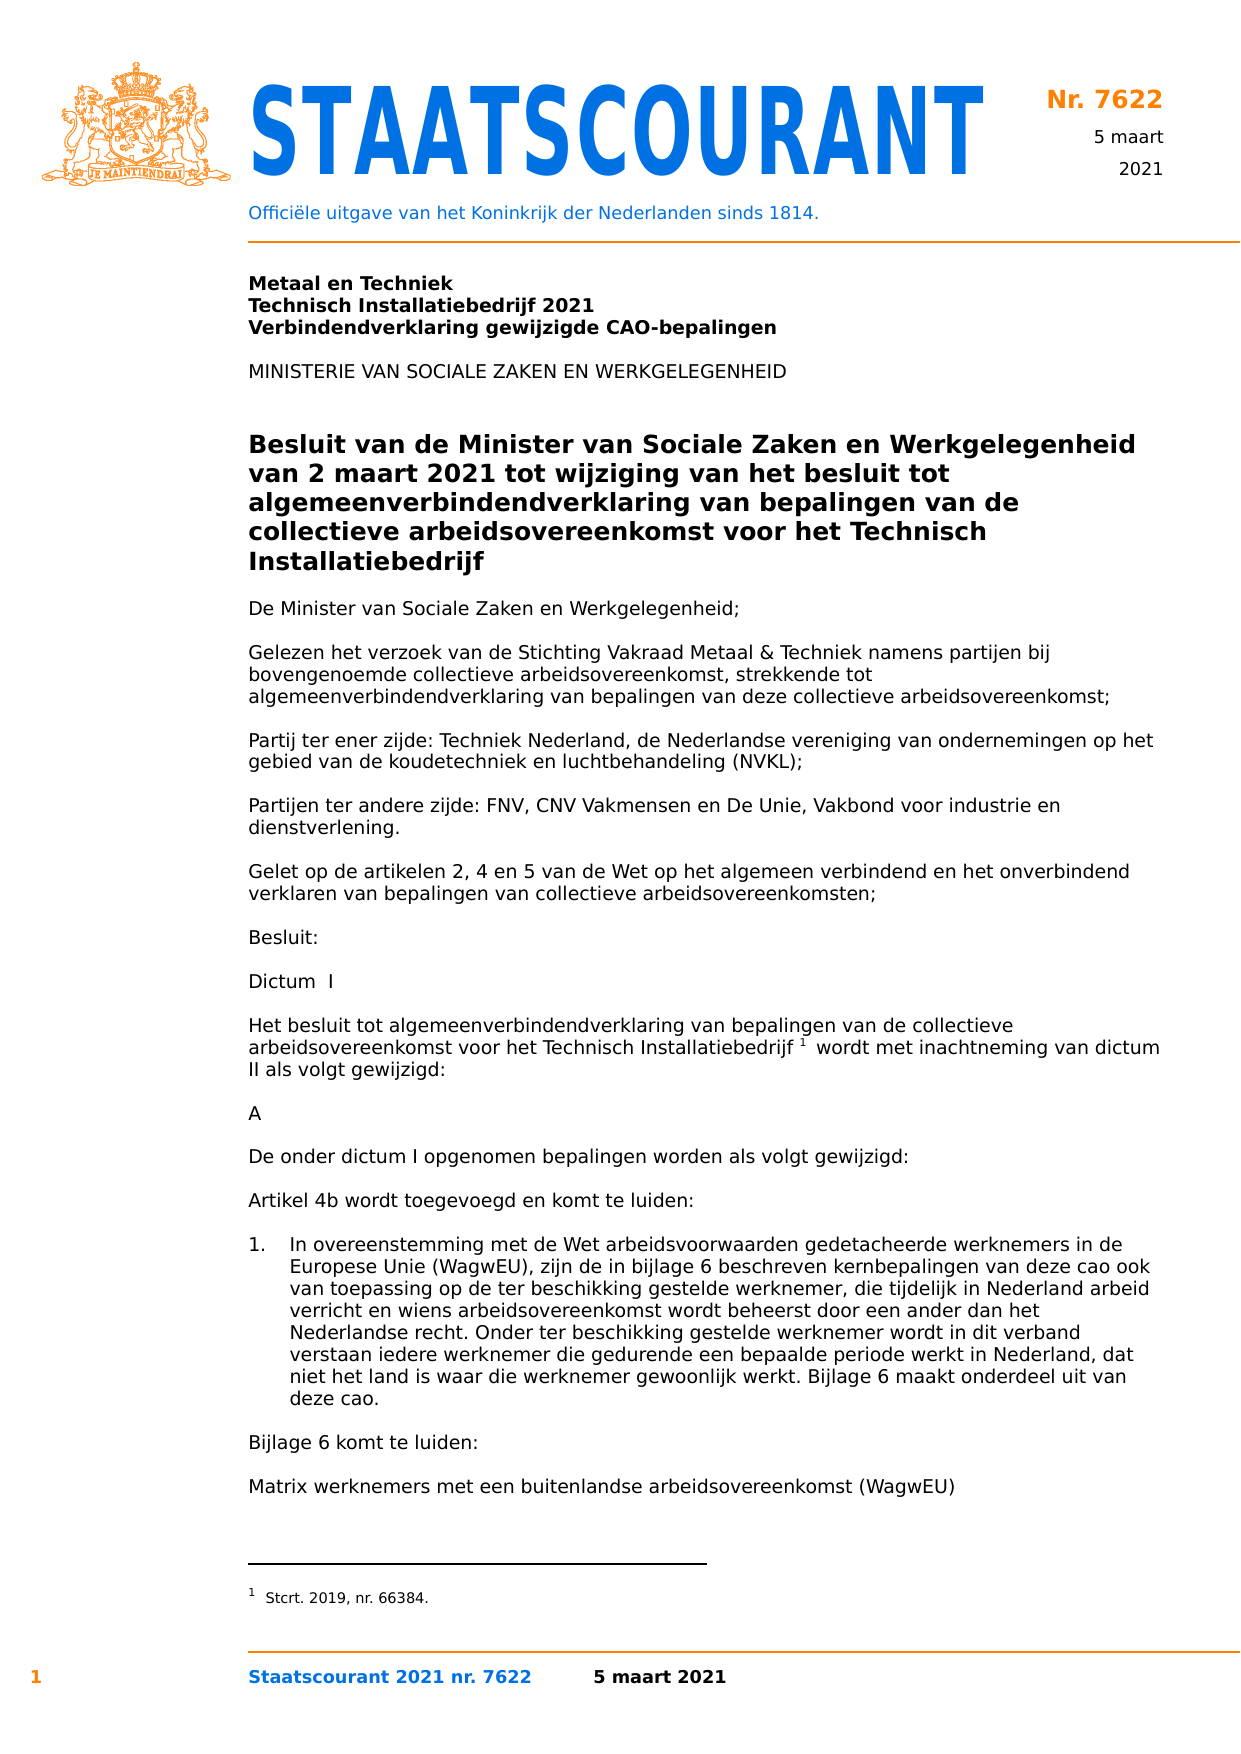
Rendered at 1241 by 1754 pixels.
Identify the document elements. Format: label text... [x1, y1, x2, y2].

text Metaal en Techniek [248, 273, 1163, 295]
text De Minister van Sociale Zaken en Werkgelegenheid; [248, 598, 1163, 620]
subtitle Besluit van de Minister van Sociale Zaken en Werkgelegenheid van 2 maart 2021 tot wijziging van het besluit tot algemeenverbindendverklaring van bepalingen van de collectieve arbeidsovereenkomst voor het Technisch Installatiebedrijf [248, 430, 1163, 576]
table_header STAATSCOURANT [248, 62, 998, 203]
table_cell Officiële uitgave van het Koninkrijk der Nederlanden sinds 1814. [248, 203, 1240, 241]
table_cell 5 maart [998, 121, 1240, 153]
text Partij ter ener zijde: Techniek Nederland, de Nederlandse vereniging van ondernemingen op het gebied van de koudetechniek en luchtbehandeling (NVKL); [248, 729, 1163, 773]
text Stcrt. 2019, nr. 66384. [248, 1586, 1163, 1608]
text De onder dictum I opgenomen bepalingen worden als volgt gewijzigd: [248, 1146, 1163, 1168]
table_header [25, 62, 248, 241]
text Dictum I [248, 971, 1163, 993]
text Gelezen het verzoek van de Stichting Vakraad Metaal & Techniek namens partijen bij bovengenoemde collectieve arbeidsovereenkomst, strekkende tot algemeenverbindendverklaring van bepalingen van deze collectieve arbeidsovereenkomst; [248, 642, 1163, 708]
table_header Nr. 7622 [998, 62, 1240, 121]
text Matrix werknemers met een buitenlandse arbeidsovereenkomst (WagwEU) [248, 1476, 1163, 1498]
text Het besluit tot algemeenverbindendverklaring van bepalingen van de collectieve arbeidsovereenkomst voor het Technisch Installatiebedrijf wordt met inachtneming van dictum II als volgt gewijzigd: [248, 1015, 1163, 1081]
text Partijen ter andere zijde: FNV, CNV Vakmensen en De Unie, Vakbond voor industrie en dienstverlening. [248, 795, 1163, 839]
text Bijlage 6 komt te luiden: [248, 1432, 1163, 1454]
text 1. In overeenstemming met de Wet arbeidsvoorwaarden gedetacheerde werknemers in de Europese Unie (WagwEU), zijn de in bijlage 6 beschreven kernbepalingen van deze cao ook van toepassing op de ter beschikking gestelde werknemer, die tijdelijk in Nederland arbeid verricht en wiens arbeidsovereenkomst wordt beheerst door een ander dan het Nederlandse recht. Onder ter beschikking gestelde werknemer wordt in dit verband verstaan iedere werknemer die gedurende een bepaalde periode werkt in Nederland, dat niet het land is waar die werknemer gewoonlijk werkt. Bijlage 6 maakt onderdeel uit van deze cao. [248, 1234, 1163, 1410]
text Gelet op de artikelen 2, 4 en 5 van de Wet op het algemeen verbindend en het onverbindend verklaren van bepalingen van collectieve arbeidsovereenkomsten; [248, 861, 1163, 905]
text A [248, 1102, 1163, 1124]
text MINISTERIE VAN SOCIALE ZAKEN EN WERKGELEGENHEID [248, 361, 1163, 383]
picture [41, 62, 231, 186]
text Artikel 4b wordt toegevoegd en komt te luiden: [248, 1190, 1163, 1212]
text Verbindendverklaring gewijzigde CAO-bepalingen [248, 317, 1163, 339]
text Technisch Installatiebedrijf 2021 [248, 295, 1163, 317]
table_cell 2021 [998, 153, 1240, 203]
text Besluit: [248, 927, 1163, 949]
